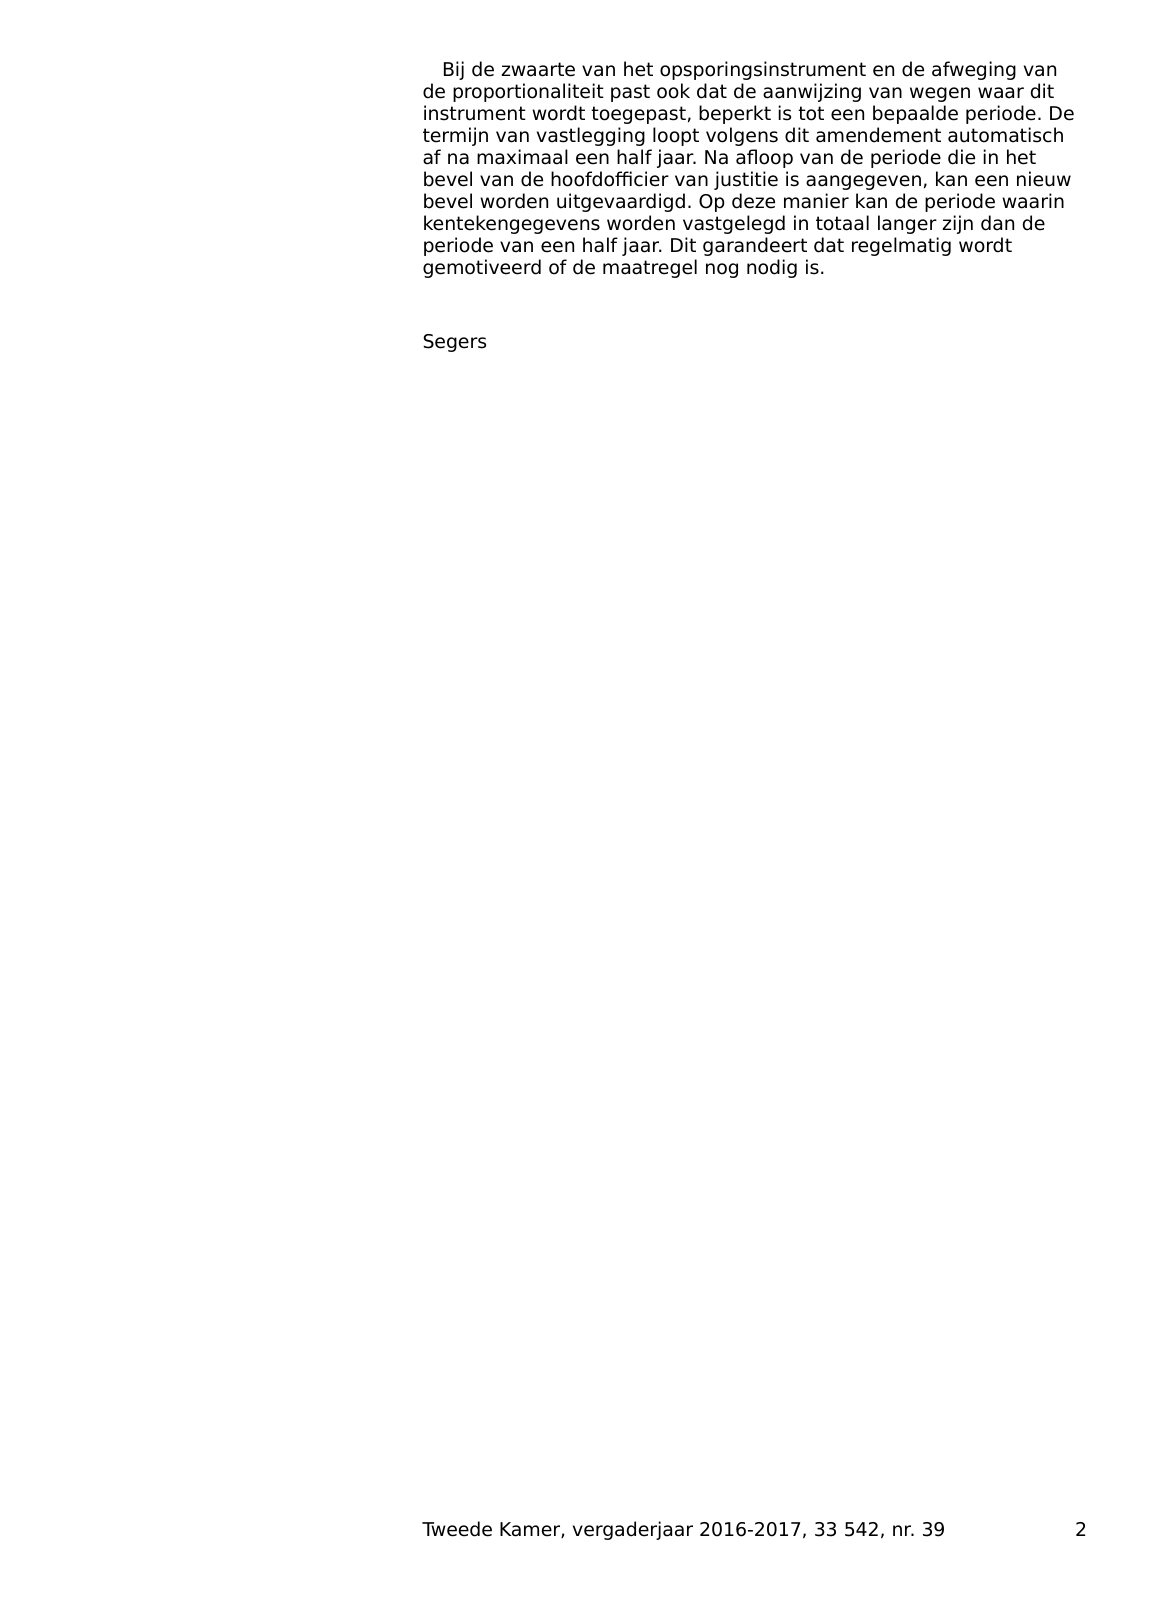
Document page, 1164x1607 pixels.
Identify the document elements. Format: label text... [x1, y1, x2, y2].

text Segers [422, 309, 1087, 353]
text Bij de zwaarte van het opsporingsinstrument en de afweging van de proportionaliteit past ook dat de aanwijzing van wegen waar dit instrument wordt toegepast, beperkt is tot een bepaalde periode. De termijn van vastlegging loopt volgens dit amendement automatisch af na maximaal een half jaar. Na afloop van de periode die in het bevel van de hoofdofficier van justitie is aangegeven, kan een nieuw bevel worden uitgevaardigd. Op deze manier kan de periode waarin kentekengegevens worden vastgelegd in totaal langer zijn dan de periode van een half jaar. Dit garandeert dat regelmatig wordt gemotiveerd of de maatregel nog nodig is. [422, 59, 1087, 279]
